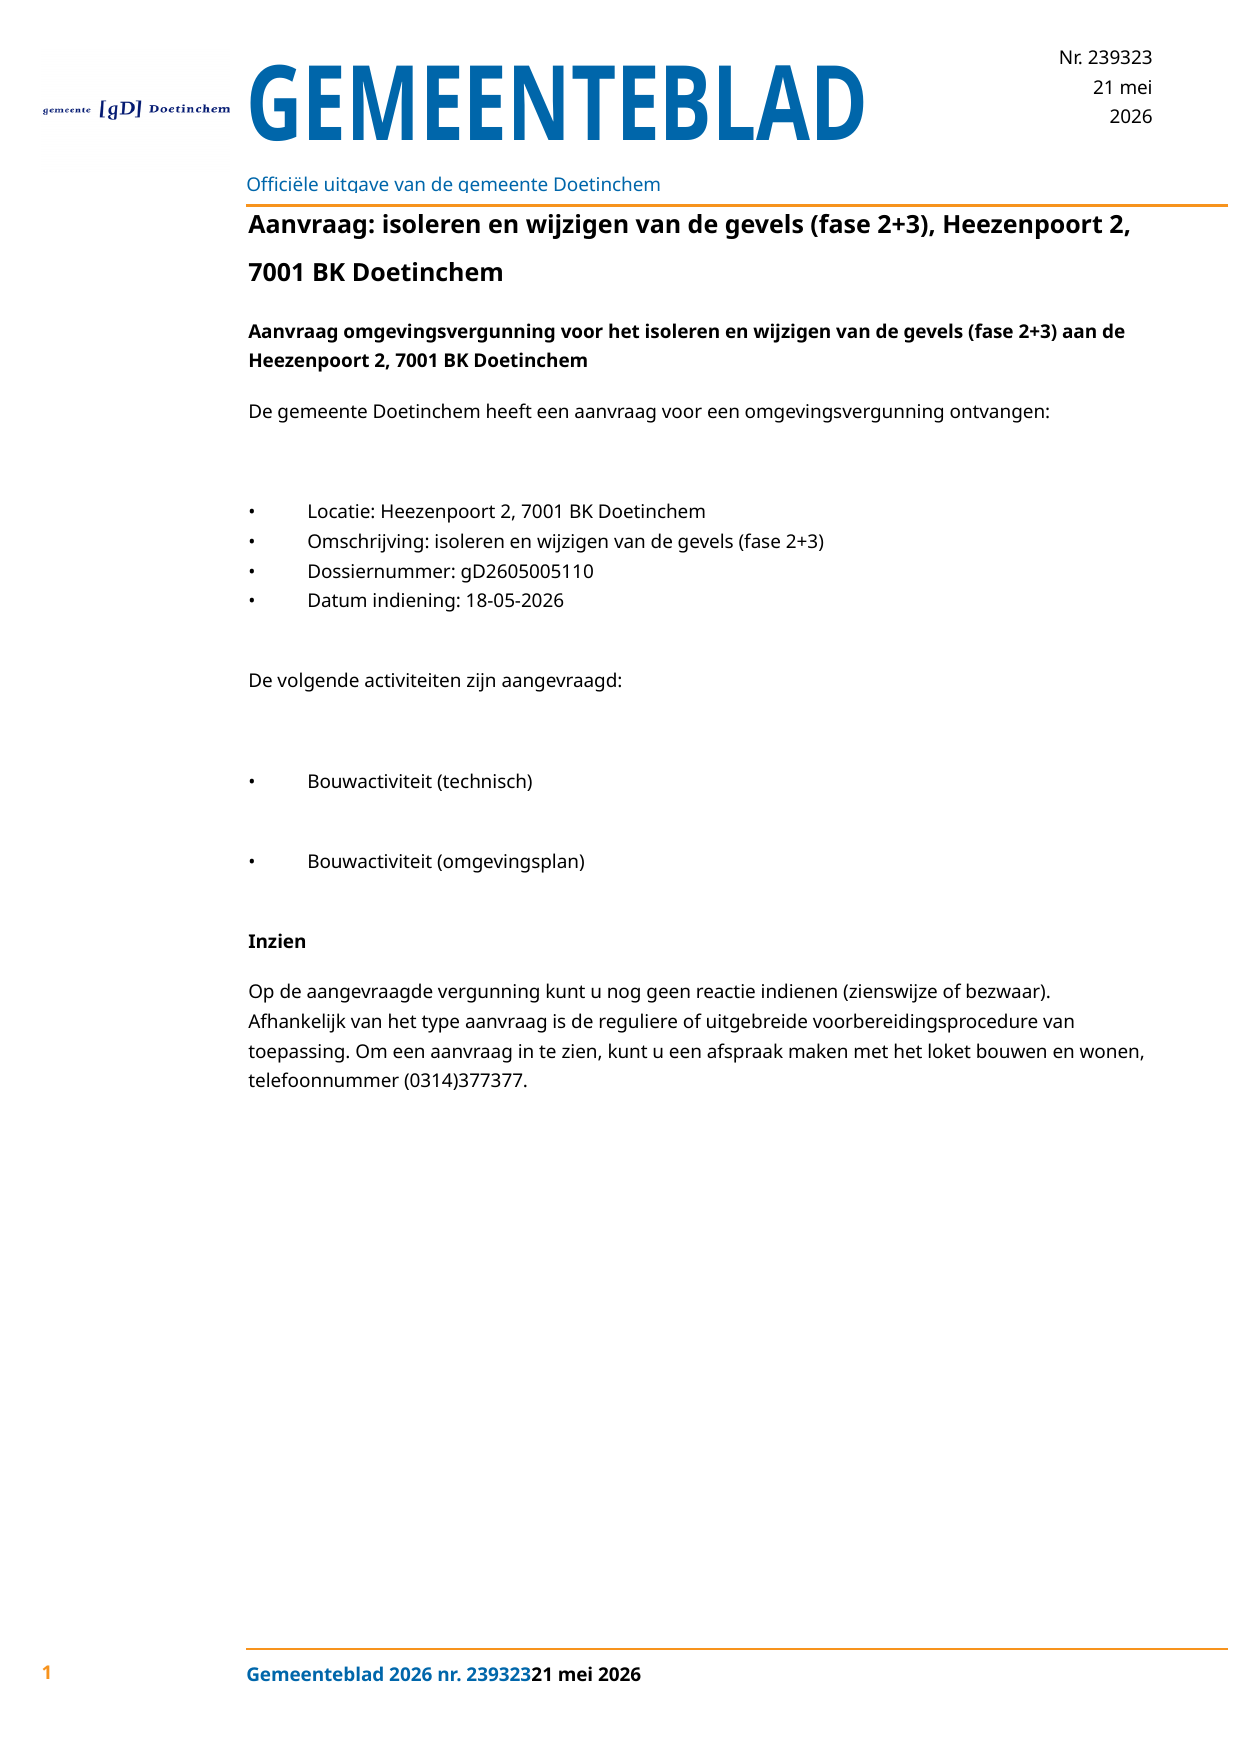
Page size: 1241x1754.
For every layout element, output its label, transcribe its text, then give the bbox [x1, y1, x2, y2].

list Omschrijving: isoleren en wijzigen van de gevels (fase 2+3) [248, 528, 1152, 554]
text De gemeente Doetinchem heeft een aanvraag voor een omgevingsvergunning ontvangen: [248, 398, 1152, 424]
list Bouwactiviteit (technisch) [248, 768, 1152, 794]
list Bouwactiviteit (omgevingsplan) [248, 848, 1152, 874]
text Aanvraag: isoleren en wijzigen van de gevels (fase 2+3), Heezenpoort 2, 7001 BK Doetinchem [248, 207, 1152, 288]
list Locatie: Heezenpoort 2, 7001 BK Doetinchem [248, 499, 1152, 524]
list Datum indiening: 18-05-2026 [248, 587, 1152, 613]
text Inzien [248, 928, 1152, 954]
list Dossiernummer: gD2605005110 [248, 558, 1152, 584]
text Aanvraag omgevingsvergunning voor het isoleren en wijzigen van de gevels (fase 2+3) aan de Heezenpoort 2, 7001 BK Doetinchem [248, 318, 1152, 373]
text De volgende activiteiten zijn aangevraagd: [248, 667, 1152, 693]
picture [41, 47, 231, 172]
text Op de aangevraagde vergunning kunt u nog geen reactie indienen (zienswijze of bezwaar). Afhankelijk van het type aanvraag is de reguliere of uitgebreide voorbereidingsprocedure van toepassing. Om een aanvraag in te zien, kunt u een afspraak maken met het loket bouwen en wonen, telefoonnummer (0314)377377. [248, 979, 1152, 1093]
